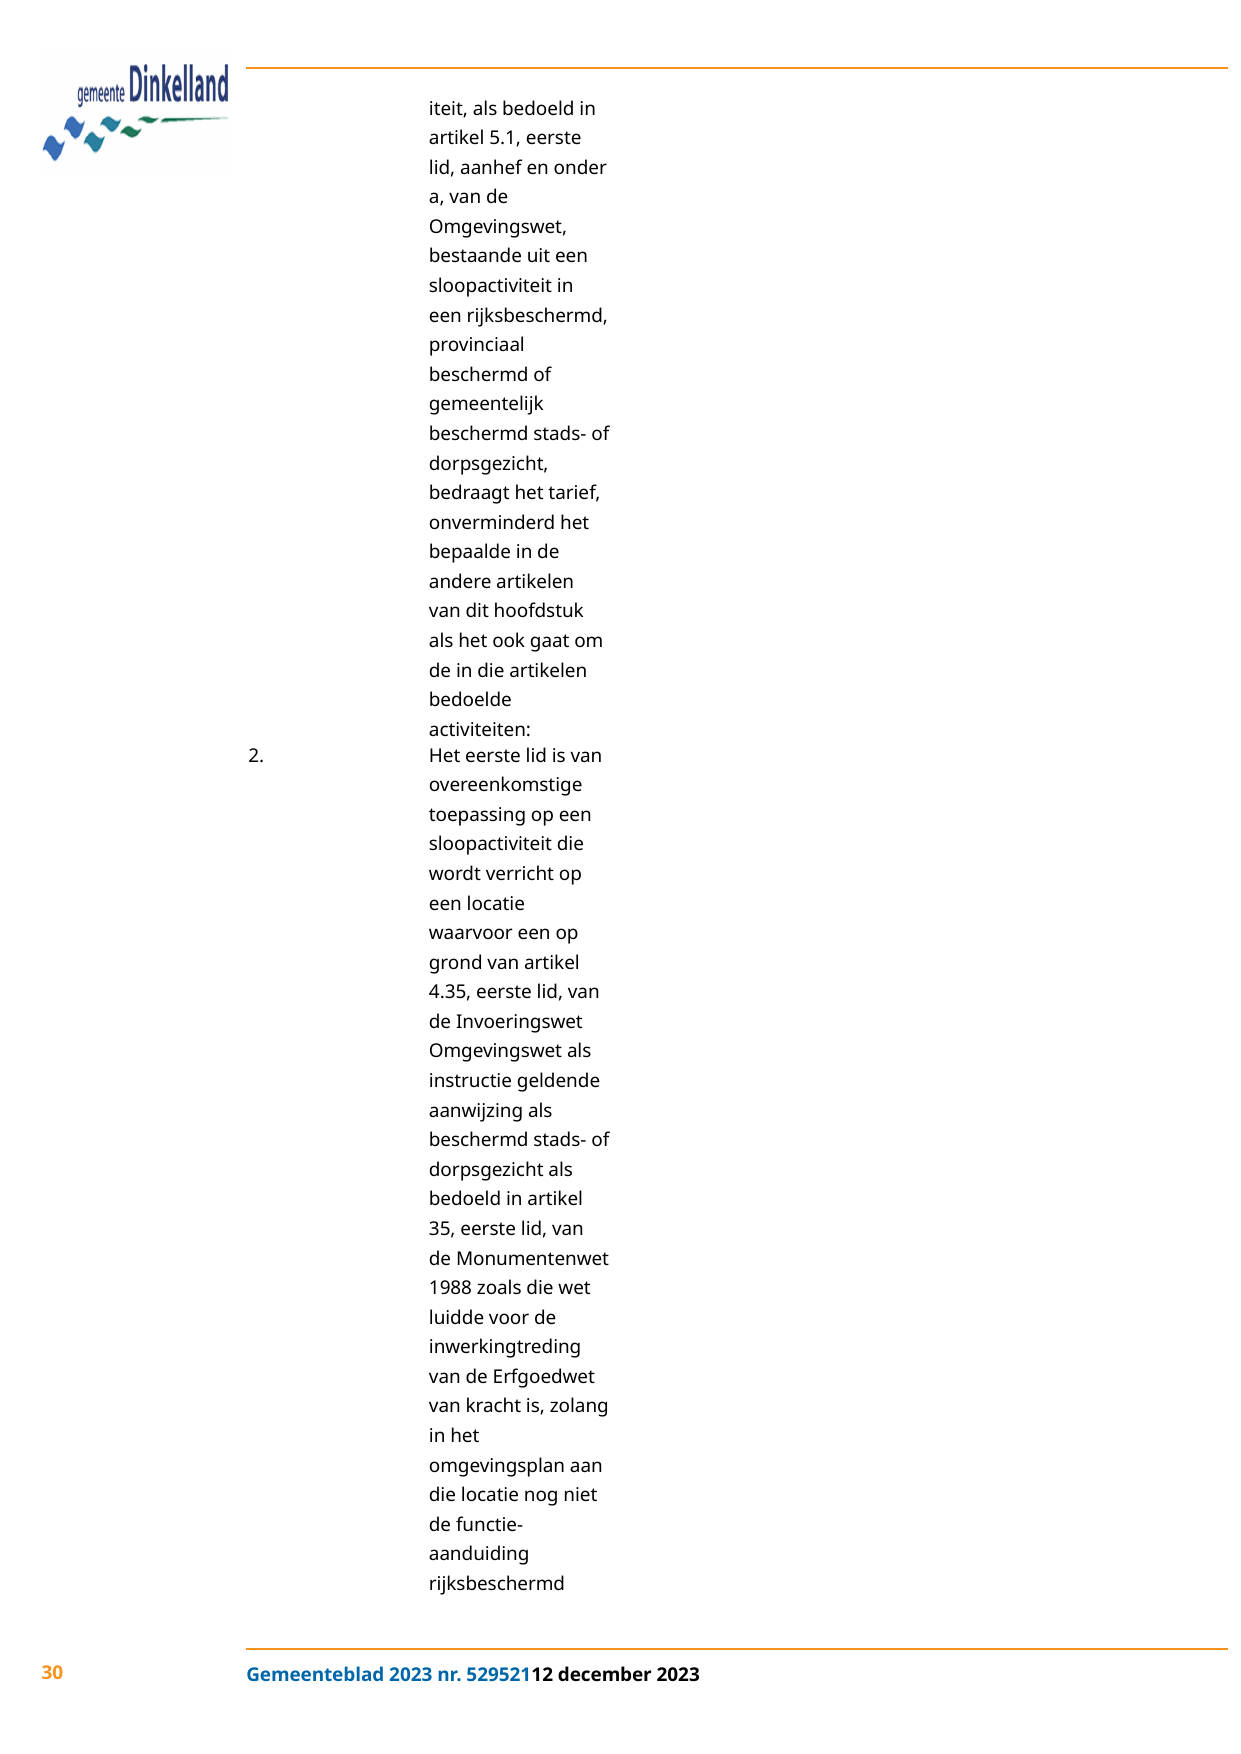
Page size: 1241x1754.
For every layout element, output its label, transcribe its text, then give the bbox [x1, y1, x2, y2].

table_cell [609, 95, 971, 742]
table_cell [971, 742, 1152, 1596]
picture [41, 47, 231, 172]
table_cell Het eerste lid is van overeenkomstige toepassing op een sloopactiviteit die wordt verricht op een locatie waarvoor een op grond van artikel 4.35, eerste lid, van de Invoeringswet Omgevingswet als instructie geldende aanwijzing als beschermd stads- of dorpsgezicht als bedoeld in artikel 35, eerste lid, van de Monumentenwet 1988 zoals die wet luidde voor de inwerkingtreding van de Erfgoedwet van kracht is, zolang in het omgevingsplan aan die locatie nog niet de functie-aanduiding rijksbeschermd [429, 742, 609, 1596]
table_cell 2. [248, 742, 429, 1596]
table_cell iteit, als bedoeld in artikel 5.1, eerste lid, aanhef en onder a, van de Omgevingswet, bestaande uit een sloopactiviteit in een rijksbeschermd, provinciaal beschermd of gemeentelijk beschermd stads- of dorpsgezicht, bedraagt het tarief, onverminderd het bepaalde in de andere artikelen van dit hoofdstuk als het ook gaat om de in die artikelen bedoelde activiteiten: [429, 95, 609, 742]
table_cell [248, 95, 429, 742]
table_cell [971, 95, 1152, 742]
table_cell [609, 742, 971, 1596]
